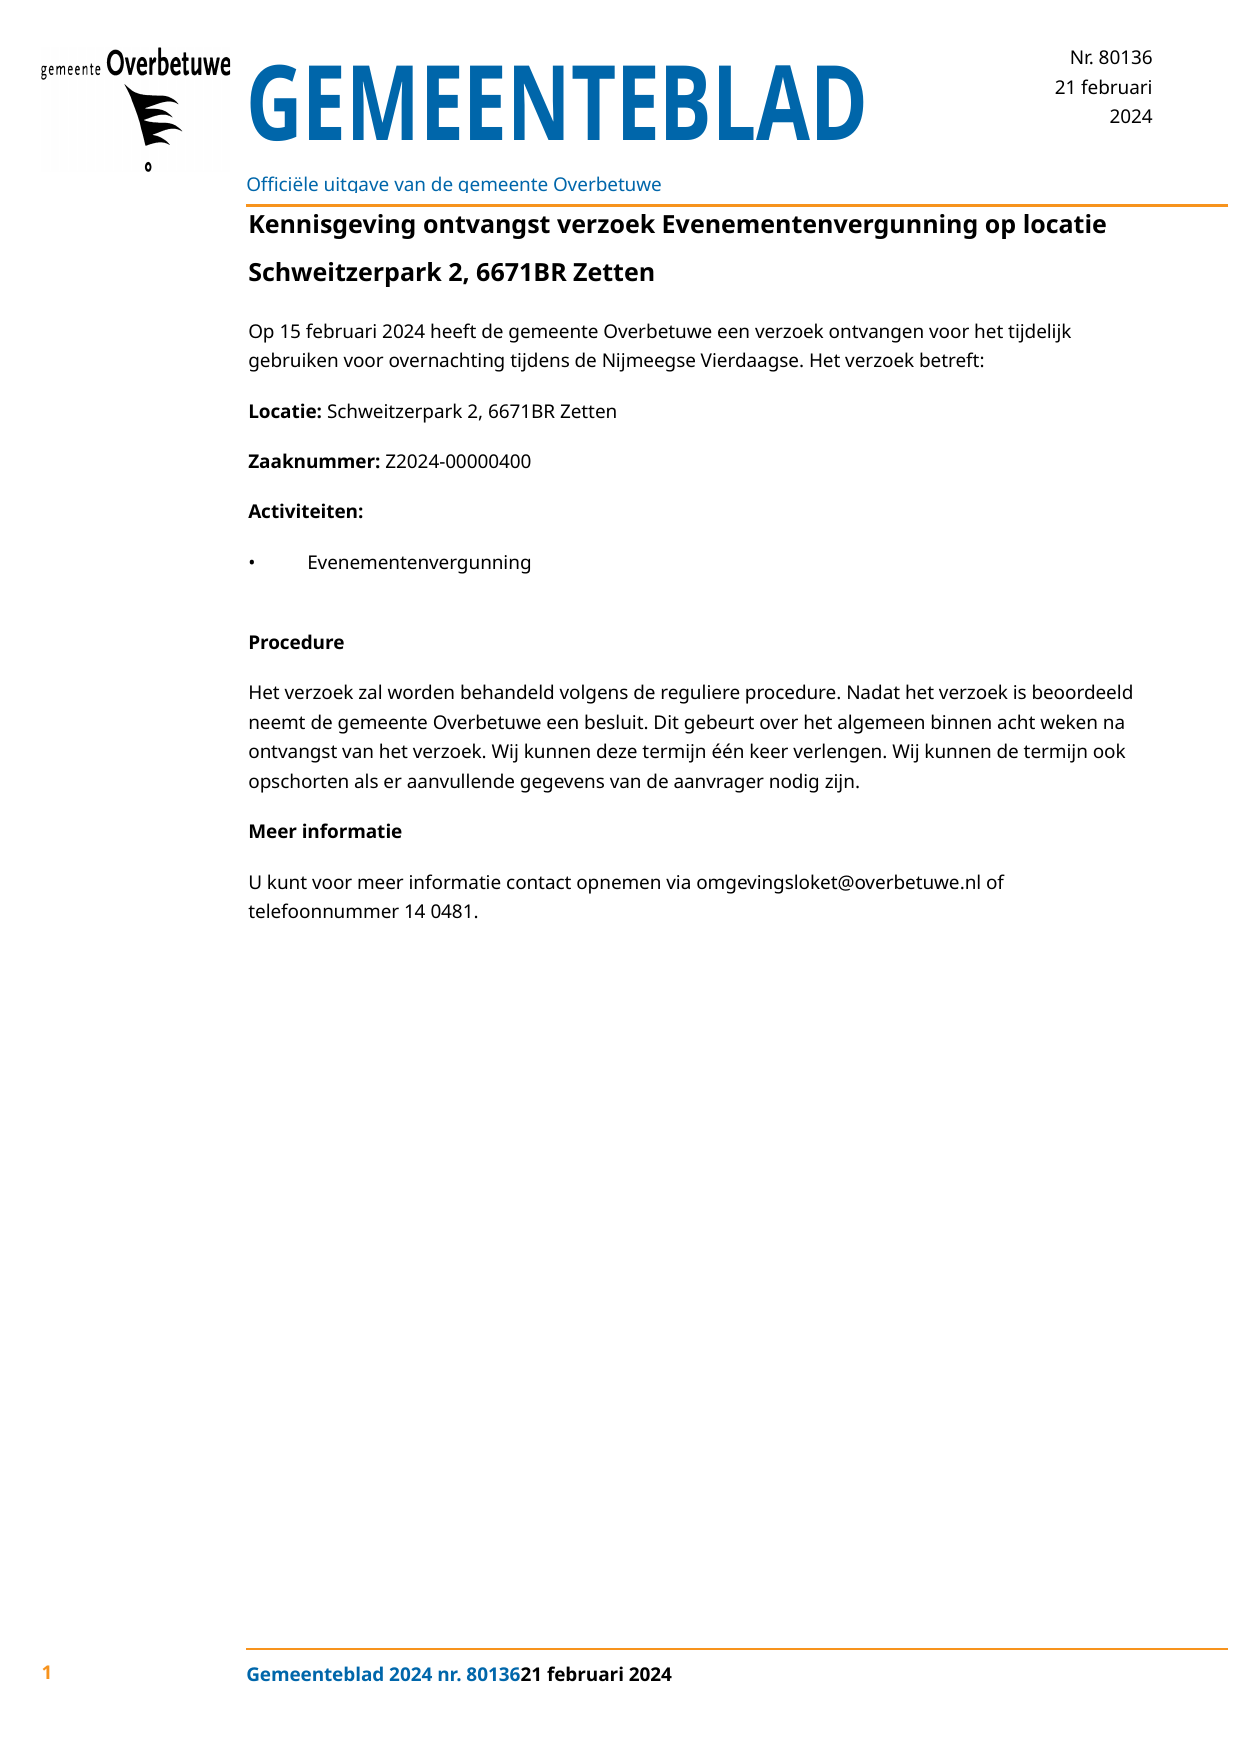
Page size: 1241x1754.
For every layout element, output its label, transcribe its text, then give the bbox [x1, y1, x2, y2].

picture [41, 47, 231, 172]
text Kennisgeving ontvangst verzoek Evenementenvergunning op locatie Schweitzerpark 2, 6671BR Zetten [248, 207, 1152, 288]
text Activiteiten: [248, 499, 1152, 524]
text U kunt voor meer informatie contact opnemen via omgevingsloket@overbetuwe.nl of telefoonnummer 14 0481. [248, 869, 1152, 924]
text Meer informatie [248, 819, 1152, 844]
text Op 15 februari 2024 heeft de gemeente Overbetuwe een verzoek ontvangen voor het tijdelijk gebruiken voor overnachting tijdens de Nijmeegse Vierdaagse. Het verzoek betreft: [248, 318, 1152, 373]
text Zaaknummer: Z2024-00000400 [248, 448, 1152, 474]
list Evenementenvergunning [248, 549, 1152, 575]
text Procedure [248, 629, 1152, 655]
text Locatie: Schweitzerpark 2, 6671BR Zetten [248, 398, 1152, 424]
text Het verzoek zal worden behandeld volgens de reguliere procedure. Nadat het verzoek is beoordeeld neemt de gemeente Overbetuwe een besluit. Dit gebeurt over het algemeen binnen acht weken na ontvangst van het verzoek. Wij kunnen deze termijn één keer verlengen. Wij kunnen de termijn ook opschorten als er aanvullende gegevens van de aanvrager nodig zijn. [248, 679, 1152, 794]
